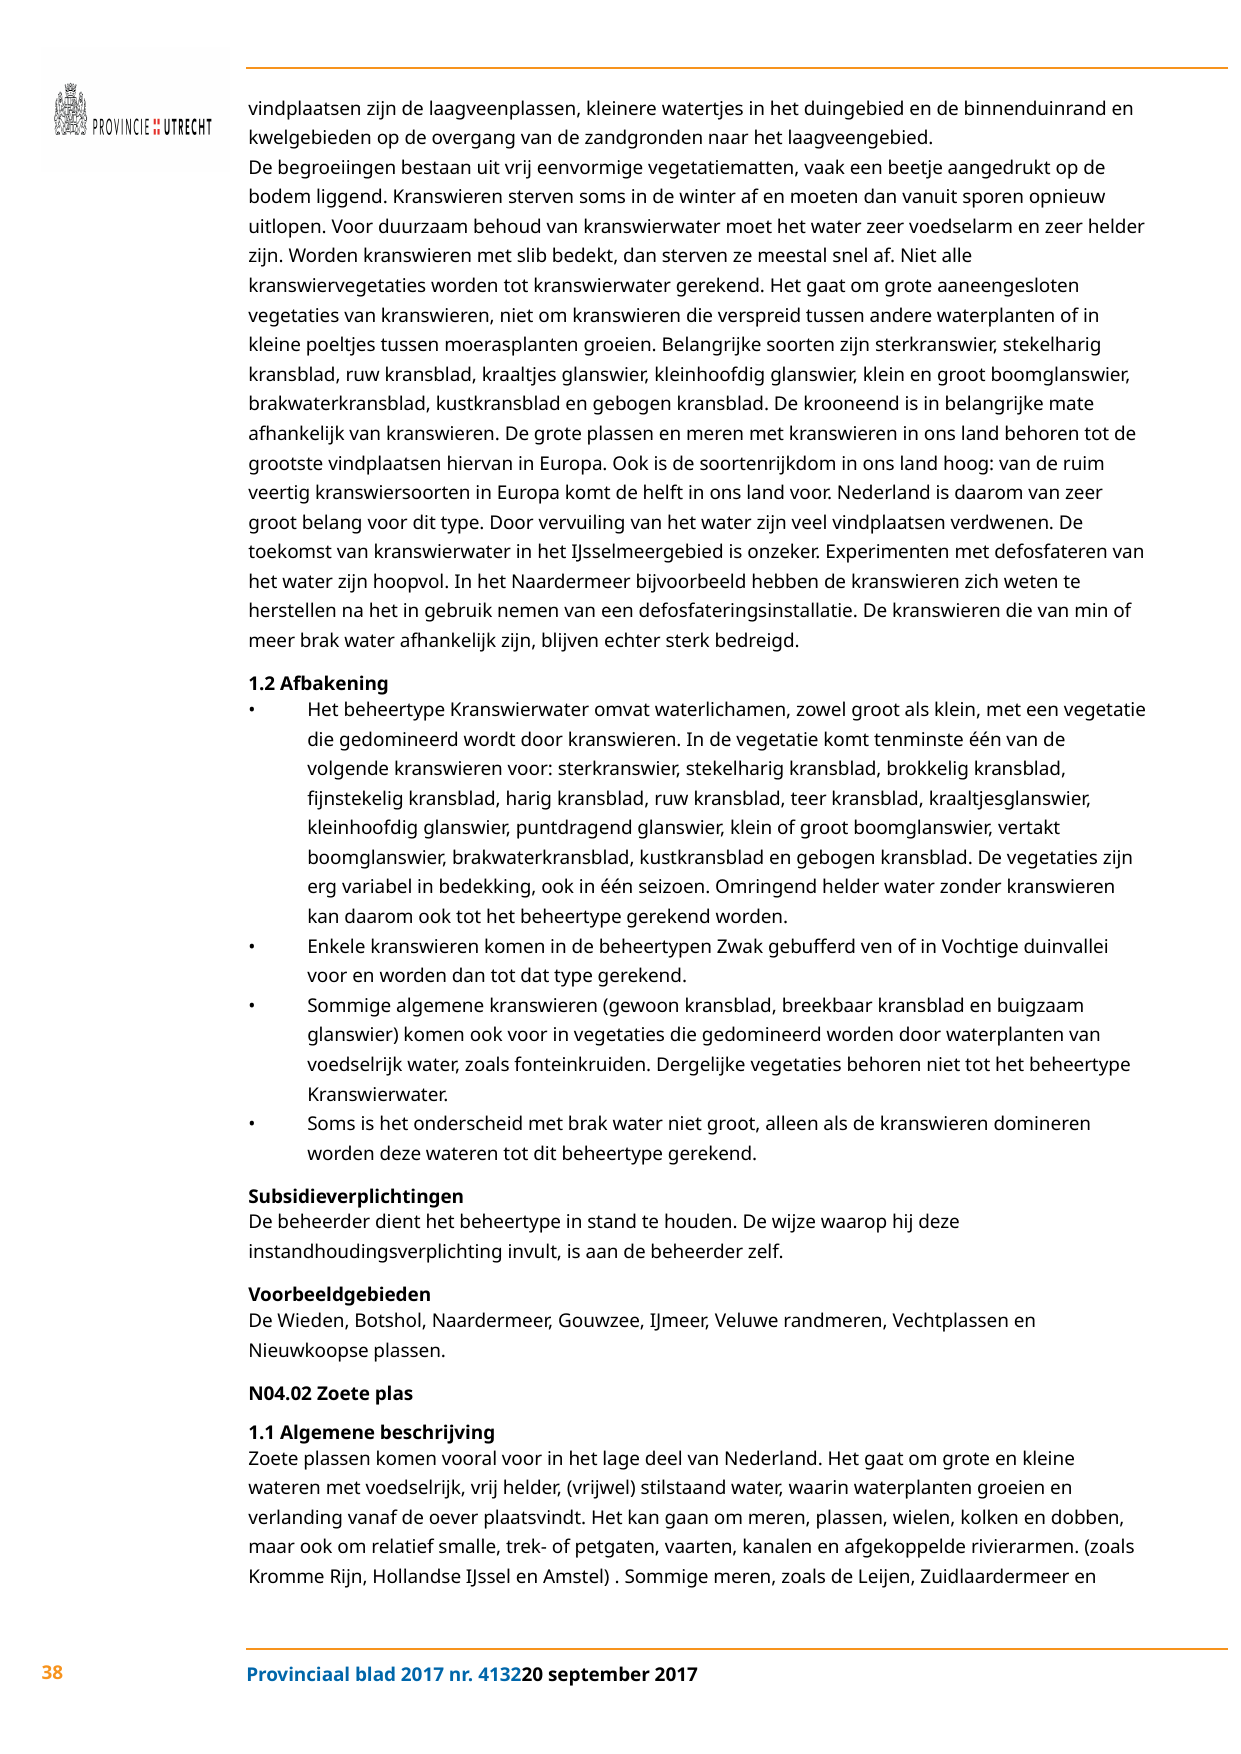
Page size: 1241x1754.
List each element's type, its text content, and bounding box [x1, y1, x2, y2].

text Voorbeeldgebieden [248, 1281, 1152, 1307]
text vindplaatsen zijn de laagveenplassen, kleinere watertjes in het duingebied en de binnenduinrand en kwelgebieden op de overgang van de zandgronden naar het laagveengebied. [248, 95, 1152, 150]
text De begroeiingen bestaan uit vrij eenvormige vegetatiematten, vaak een beetje aangedrukt op de bodem liggend. Kranswieren sterven soms in de winter af en moeten dan vanuit sporen opnieuw uitlopen. Voor duurzaam behoud van kranswierwater moet het water zeer voedselarm en zeer helder zijn. Worden kranswieren met slib bedekt, dan sterven ze meestal snel af. Niet alle kranswiervegetaties worden tot kranswierwater gerekend. Het gaat om grote aaneengesloten vegetaties van kranswieren, niet om kranswieren die verspreid tussen andere waterplanten of in kleine poeltjes tussen moerasplanten groeien. Belangrijke soorten zijn sterkranswier, stekelharig kransblad, ruw kransblad, kraaltjes glanswier, kleinhoofdig glanswier, klein en groot boomglanswier, brakwaterkransblad, kustkransblad en gebogen kransblad. De krooneend is in belangrijke mate afhankelijk van kranswieren. De grote plassen en meren met kranswieren in ons land behoren tot de grootste vindplaatsen hiervan in Europa. Ook is de soortenrijkdom in ons land hoog: van de ruim veertig kranswiersoorten in Europa komt de helft in ons land voor. Nederland is daarom van zeer groot belang voor dit type. Door vervuiling van het water zijn veel vindplaatsen verdwenen. De toekomst van kranswierwater in het IJsselmeergebied is onzeker. Experimenten met defosfateren van het water zijn hoopvol. In het Naardermeer bijvoorbeeld hebben de kranswieren zich weten te herstellen na het in gebruik nemen van een defosfateringsinstallatie. De kranswieren die van min of meer brak water afhankelijk zijn, blijven echter sterk bedreigd. [248, 154, 1152, 653]
picture [41, 47, 231, 172]
text 1.2 Afbakening [248, 670, 1152, 696]
list Het beheertype Kranswierwater omvat waterlichamen, zowel groot als klein, met een vegetatie die gedomineerd wordt door kranswieren. In de vegetatie komt tenminste één van de volgende kranswieren voor: sterkranswier, stekelharig kransblad, brokkelig kransblad, fijnstekelig kransblad, harig kransblad, ruw kransblad, teer kransblad, kraaltjesglanswier, kleinhoofdig glanswier, puntdragend glanswier, klein of groot boomglanswier, vertakt boomglanswier, brakwaterkransblad, kustkransblad en gebogen kransblad. De vegetaties zijn erg variabel in bedekking, ook in één seizoen. Omringend helder water zonder kranswieren kan daarom ook tot het beheertype gerekend worden. [248, 696, 1152, 929]
list Soms is het onderscheid met brak water niet groot, alleen als de kranswieren domineren worden deze wateren tot dit beheertype gerekend. [248, 1110, 1152, 1166]
text Zoete plassen komen vooral voor in het lage deel van Nederland. Het gaat om grote en kleine wateren met voedselrijk, vrij helder, (vrijwel) stilstaand water, waarin waterplanten groeien en verlanding vanaf de oever plaatsvindt. Het kan gaan om meren, plassen, wielen, kolken en dobben, maar ook om relatief smalle, trek- of petgaten, vaarten, kanalen en afgekoppelde rivierarmen. (zoals Kromme Rijn, Hollandse IJssel en Amstel) . Sommige meren, zoals de Leijen, Zuidlaardermeer en [248, 1445, 1152, 1589]
text De Wieden, Botshol, Naardermeer, Gouwzee, IJmeer, Veluwe randmeren, Vechtplassen en Nieuwkoopse plassen. [248, 1307, 1152, 1362]
text N04.02 Zoete plas [248, 1380, 1152, 1406]
text De beheerder dient het beheertype in stand te houden. De wijze waarop hij deze instandhoudingsverplichting invult, is aan de beheerder zelf. [248, 1209, 1152, 1264]
text 1.1 Algemene beschrijving [248, 1419, 1152, 1445]
list Sommige algemene kranswieren (gewoon kransblad, breekbaar kransblad en buigzaam glanswier) komen ook voor in vegetaties die gedomineerd worden door waterplanten van voedselrijk water, zoals fonteinkruiden. Dergelijke vegetaties behoren niet tot het beheertype Kranswierwater. [248, 992, 1152, 1106]
list Enkele kranswieren komen in de beheertypen Zwak gebufferd ven of in Vochtige duinvallei voor en worden dan tot dat type gerekend. [248, 933, 1152, 988]
text Subsidieverplichtingen [248, 1183, 1152, 1209]
